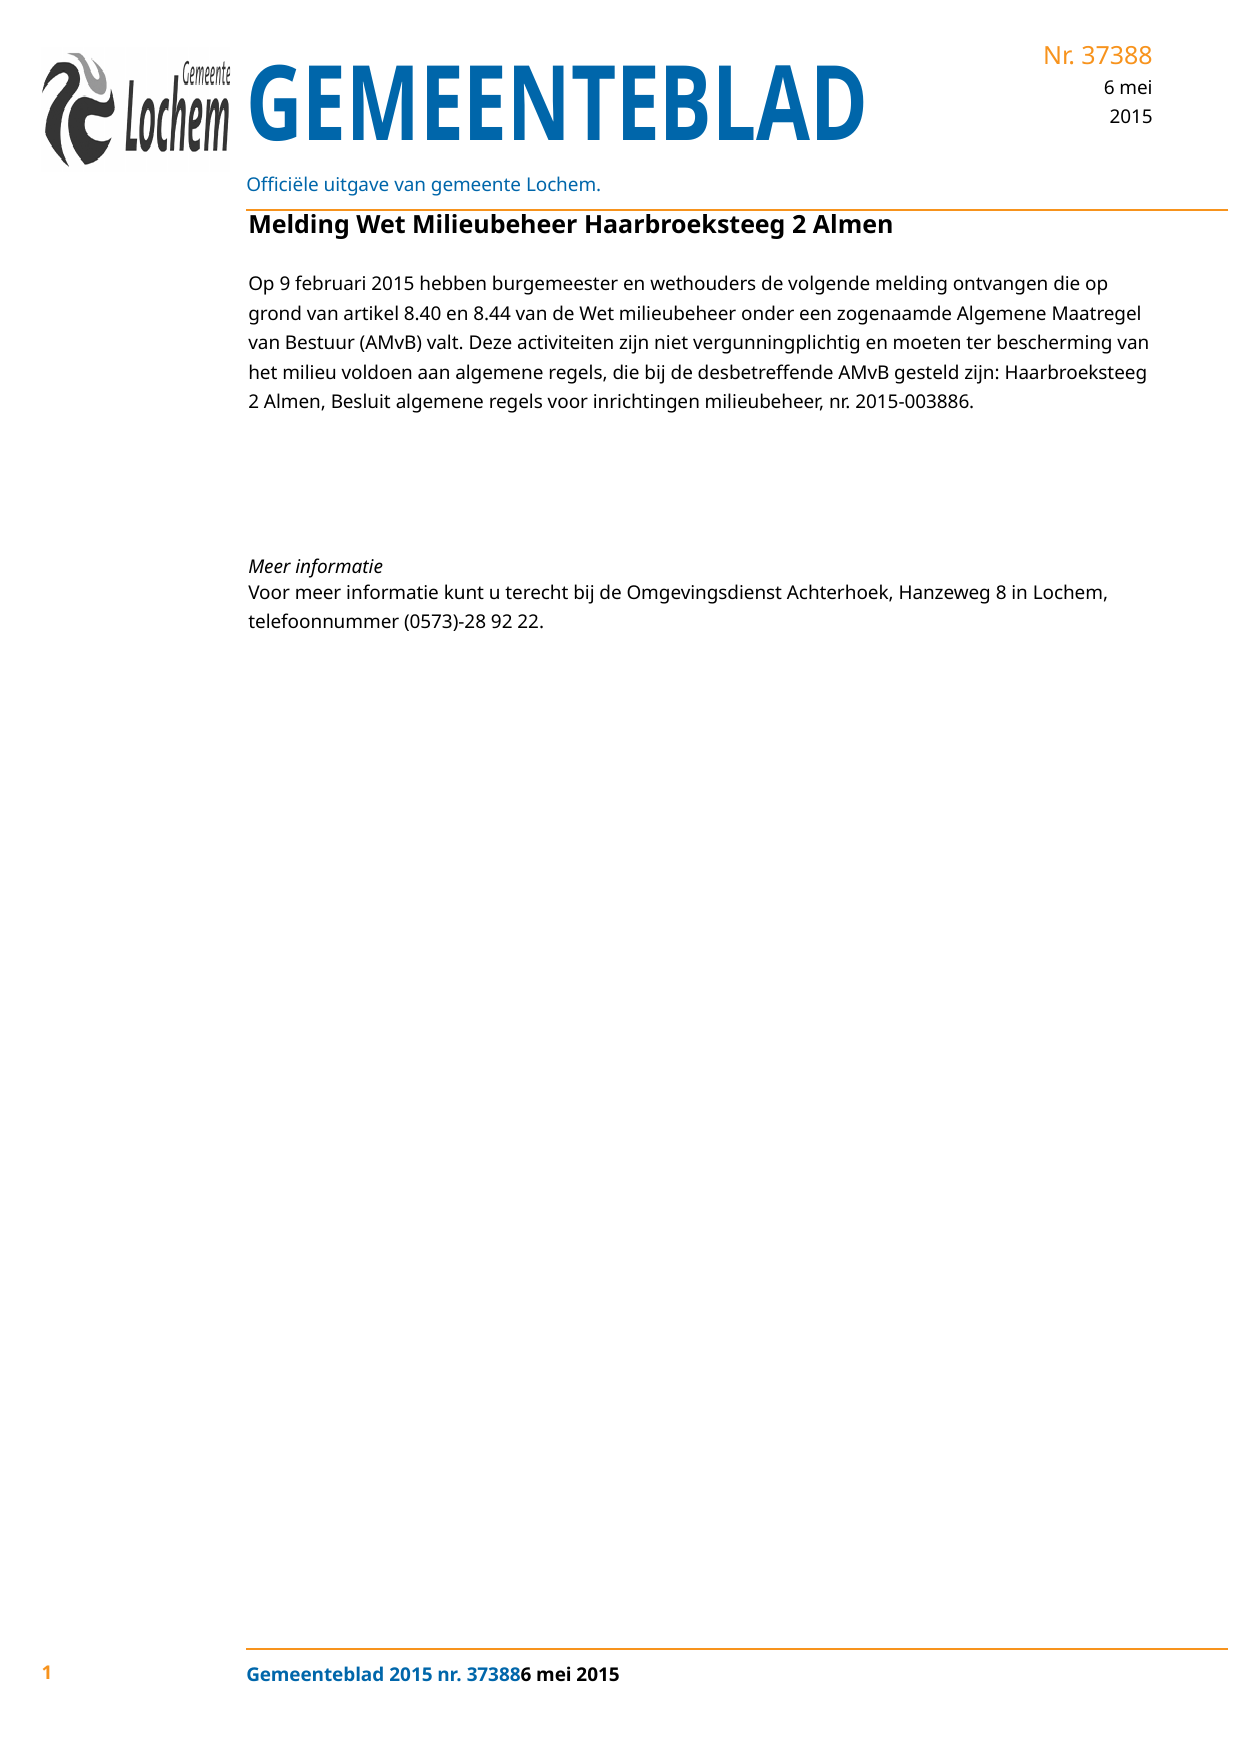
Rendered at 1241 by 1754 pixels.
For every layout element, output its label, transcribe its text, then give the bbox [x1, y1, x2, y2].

text Op 9 februari 2015 hebben burgemeester en wethouders de volgende melding ontvangen die op grond van artikel 8.40 en 8.44 van de Wet milieubeheer onder een zogenaamde Algemene Maatregel van Bestuur (AMvB) valt. Deze activiteiten zijn niet vergunningplichtig en moeten ter bescherming van het milieu voldoen aan algemene regels, die bij de desbetreffende AMvB gesteld zijn: Haarbroeksteeg 2 Almen, Besluit algemene regels voor inrichtingen milieubeheer, nr. 2015-003886. [248, 270, 1152, 414]
text Melding Wet Milieubeheer Haarbroeksteeg 2 Almen [248, 211, 1152, 241]
text Meer informatie [248, 553, 1152, 579]
text Voor meer informatie kunt u terecht bij de Omgevingsdienst Achterhoek, Hanzeweg 8 in Lochem, telefoonnummer (0573)-28 92 22. [248, 579, 1152, 634]
picture [41, 47, 231, 172]
